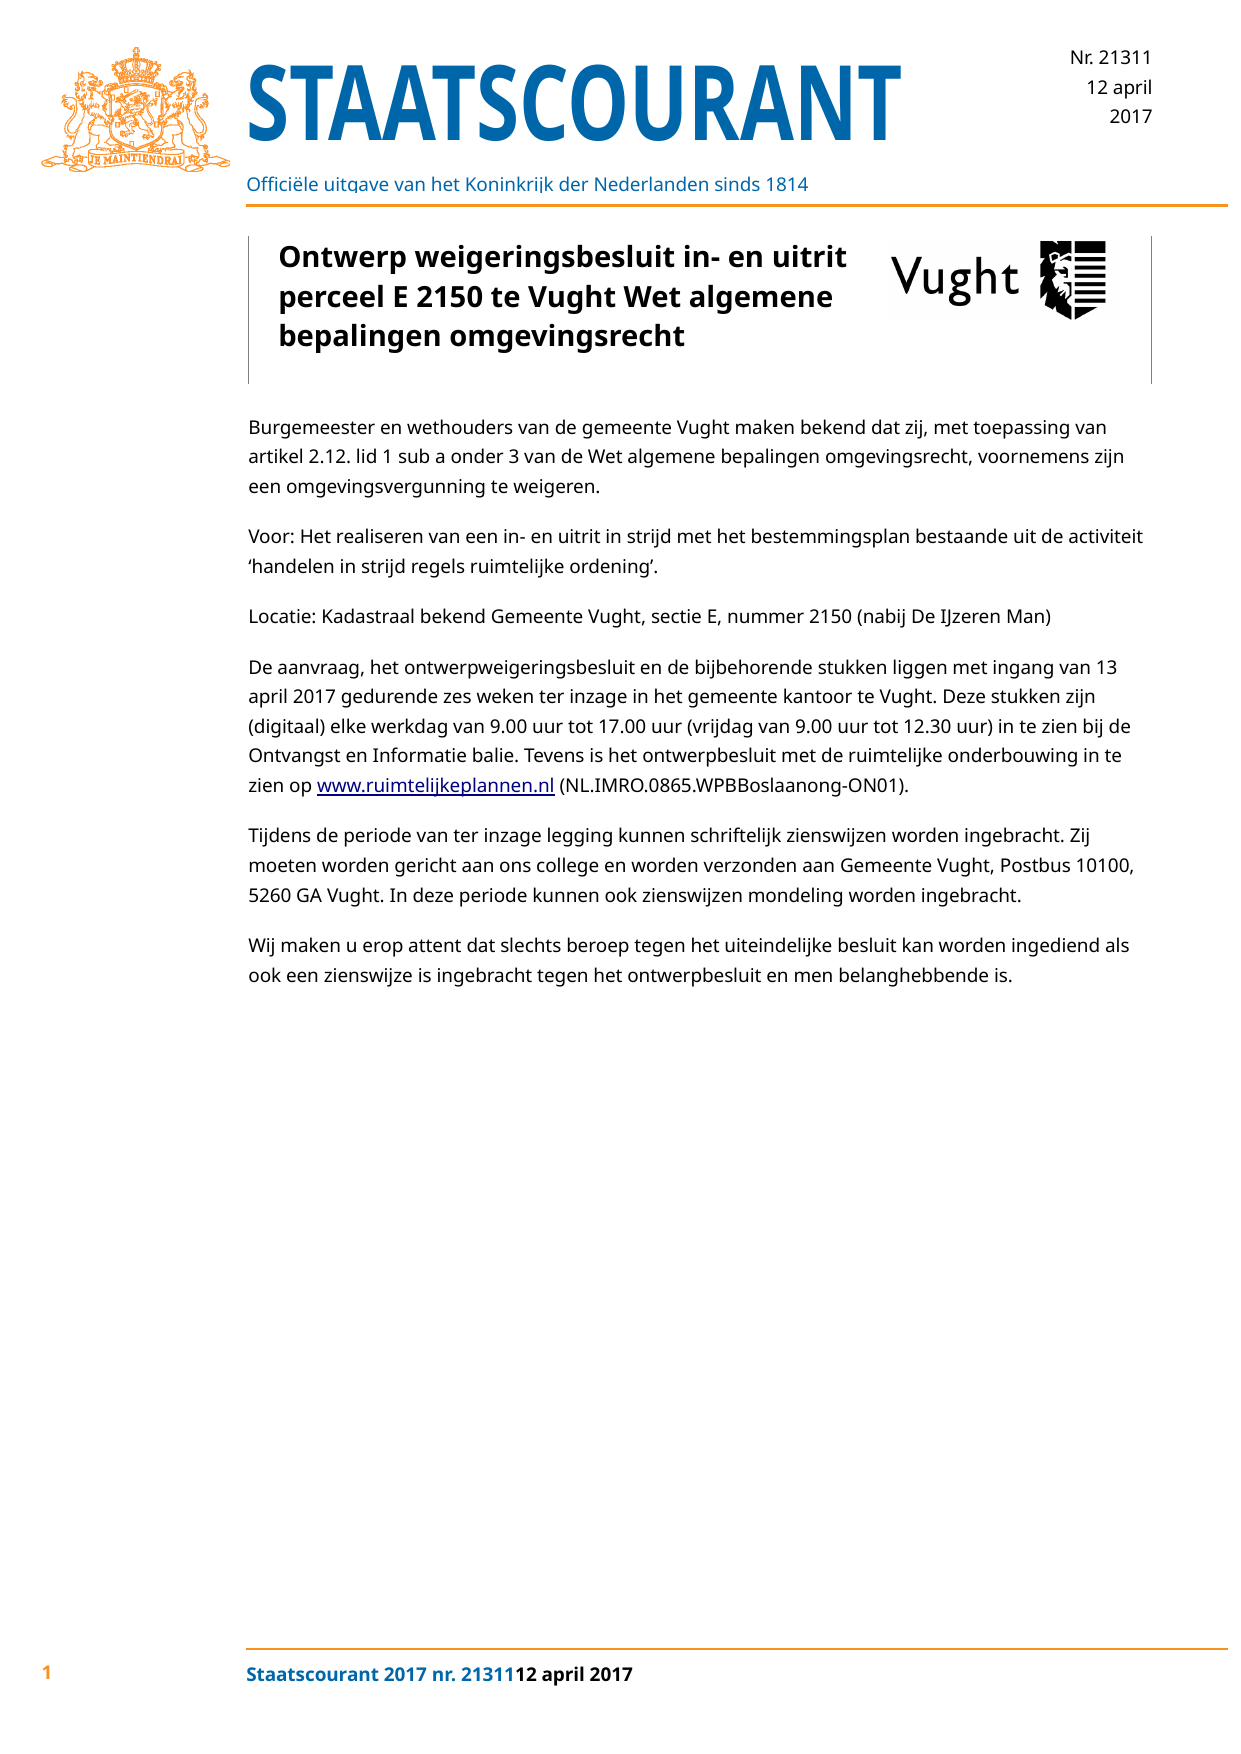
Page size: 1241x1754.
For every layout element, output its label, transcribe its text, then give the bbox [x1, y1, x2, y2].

text Voor: Het realiseren van een in- en uitrit in strijd met het bestemmingsplan bestaande uit de activiteit ‘handelen in strijd regels ruimtelijke ordening’. [248, 523, 1152, 579]
text Locatie: Kadastraal bekend Gemeente Vught, sectie E, nummer 2150 (nabij De IJzeren Man) [248, 603, 1152, 629]
text Tijdens de periode van ter inzage legging kunnen schriftelijk zienswijzen worden ingebracht. Zij moeten worden gericht aan ons college en worden verzonden aan Gemeente Vught, Postbus 10100, 5260 GA Vught. In deze periode kunnen ook zienswijzen mondeling worden ingebracht. [248, 823, 1152, 908]
text Wij maken u erop attent dat slechts beroep tegen het uiteindelijke besluit kan worden ingediend als ook een zienswijze is ingebracht tegen het ontwerpbesluit en men belanghebbende is. [248, 932, 1152, 988]
text De aanvraag, het ontwerpweigeringsbesluit en de bijbehorende stukken liggen met ingang van 13 april 2017 gedurende zes weken ter inzage in het gemeente kantoor te Vught. Deze stukken zijn (digitaal) elke werkdag van 9.00 uur tot 17.00 uur (vrijdag van 9.00 uur tot 12.30 uur) in te zien bij de Ontvangst en Informatie balie. Tevens is het ontwerpbesluit met de ruimtelijke onderbouwing in te zien op www.ruimtelijkeplannen.nl (NL.IMRO.0865.WPBBoslaanong-ON01). [248, 654, 1152, 798]
text Burgemeester en wethouders van de gemeente Vught maken bekend dat zij, met toepassing van artikel 2.12. lid 1 sub a onder 3 van de Wet algemene bepalingen omgevingsrecht, voornemens zijn een omgevingsvergunning te weigeren. [248, 414, 1152, 499]
picture [882, 236, 1119, 324]
picture [41, 47, 231, 172]
table_header Ontwerp weigeringsbesluit in- en uitrit perceel E 2150 te Vught Wet algemene bepalingen omgevingsrecht [249, 236, 850, 384]
table_header [850, 236, 1151, 384]
